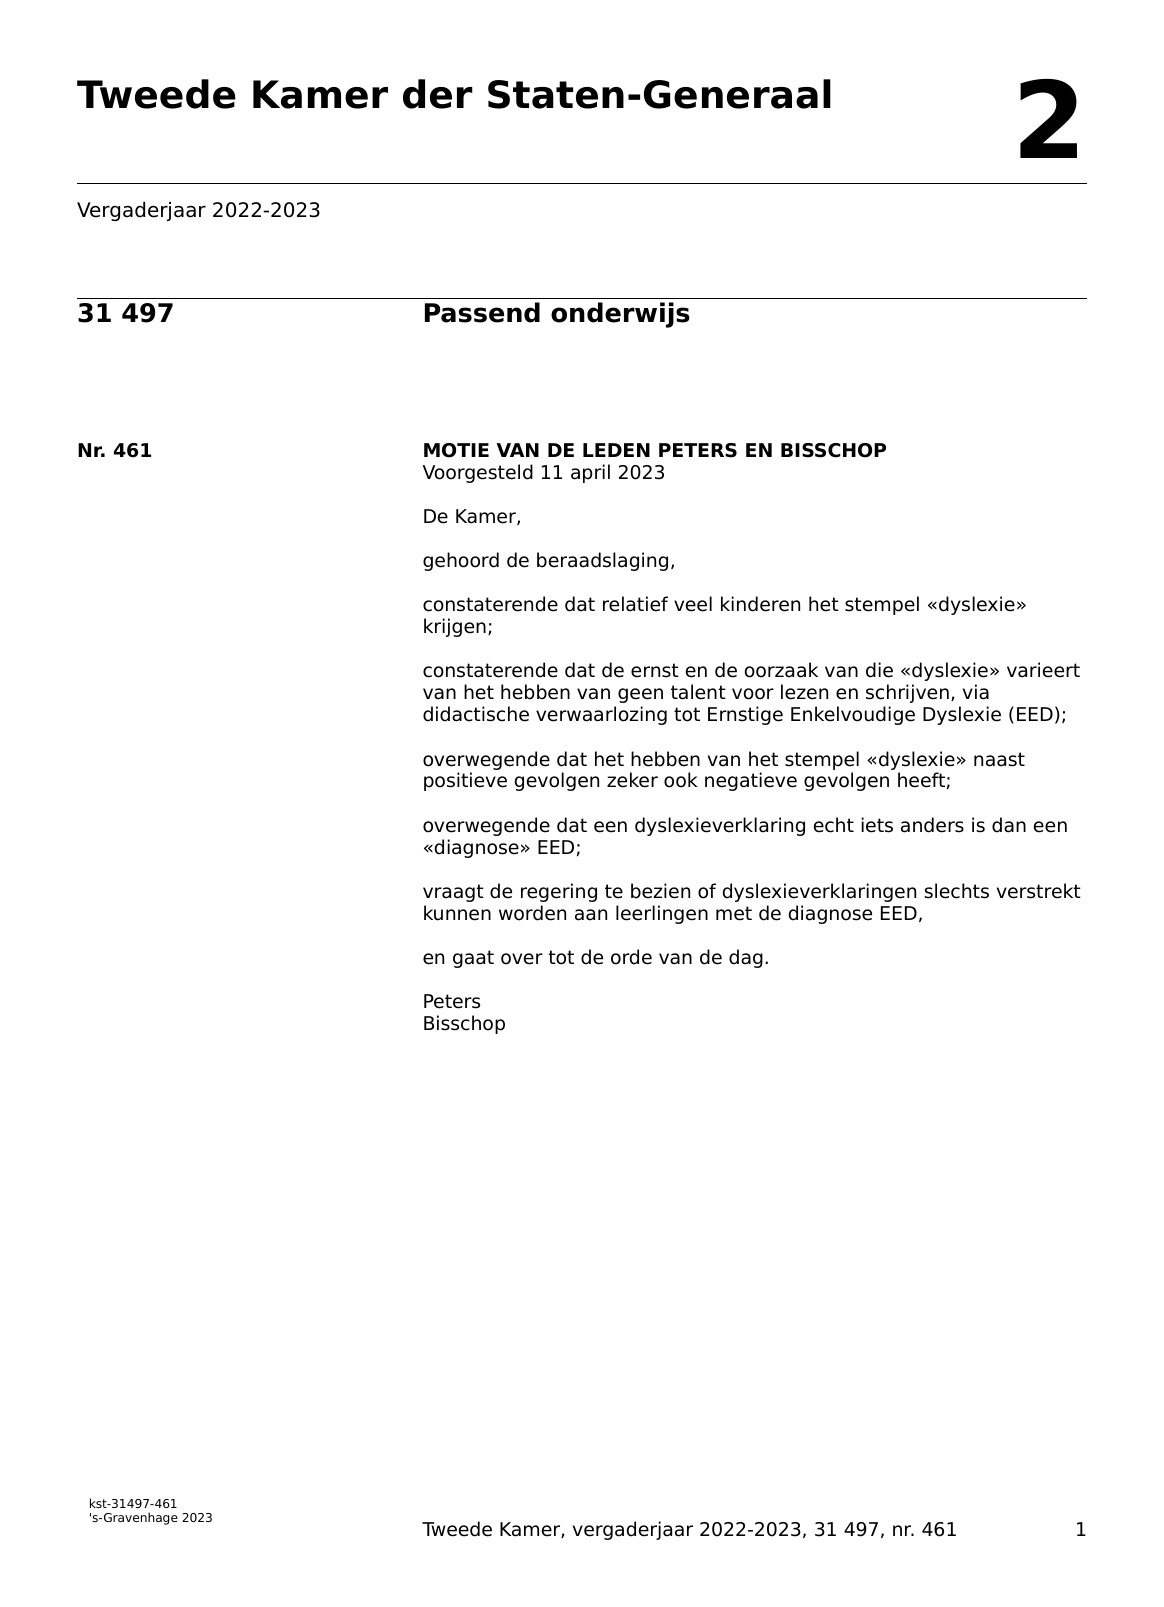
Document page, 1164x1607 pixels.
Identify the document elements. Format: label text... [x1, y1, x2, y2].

text overwegende dat het hebben van het stempel «dyslexie» naast positieve gevolgen zeker ook negatieve gevolgen heeft; [422, 748, 1087, 792]
text constaterende dat relatief veel kinderen het stempel «dyslexie» krijgen; [422, 594, 1087, 638]
text Voorgesteld 11 april 2023 [422, 462, 1087, 484]
subtitle Nr. 461 MOTIE VAN DE LEDEN PETERS EN BISSCHOP [77, 440, 1087, 462]
text Bisschop [422, 1013, 1087, 1035]
table_header 2 [886, 59, 1087, 183]
text Peters [422, 991, 1087, 1013]
table_header Tweede Kamer der Staten-Generaal [77, 59, 886, 183]
text constaterende dat de ernst en de oorzaak van die «dyslexie» varieert van het hebben van geen talent voor lezen en schrijven, via didactische verwaarlozing tot Ernstige Enkelvoudige Dyslexie (EED); [422, 660, 1087, 726]
text gehoord de beraadslaging, [422, 550, 1087, 572]
text en gaat over tot de orde van de dag. [422, 947, 1087, 969]
table_cell Vergaderjaar 2022-2023 [77, 184, 1087, 298]
subtitle 31 497 Passend onderwijs [77, 299, 1087, 329]
text kst-31497-461 [88, 1497, 323, 1511]
text overwegende dat een dyslexieverklaring echt iets anders is dan een «diagnose» EED; [422, 814, 1087, 858]
text 's-Gravenhage 2023 [88, 1511, 323, 1525]
text De Kamer, [422, 506, 1087, 528]
text vraagt de regering te bezien of dyslexieverklaringen slechts verstrekt kunnen worden aan leerlingen met de diagnose EED, [422, 881, 1087, 925]
